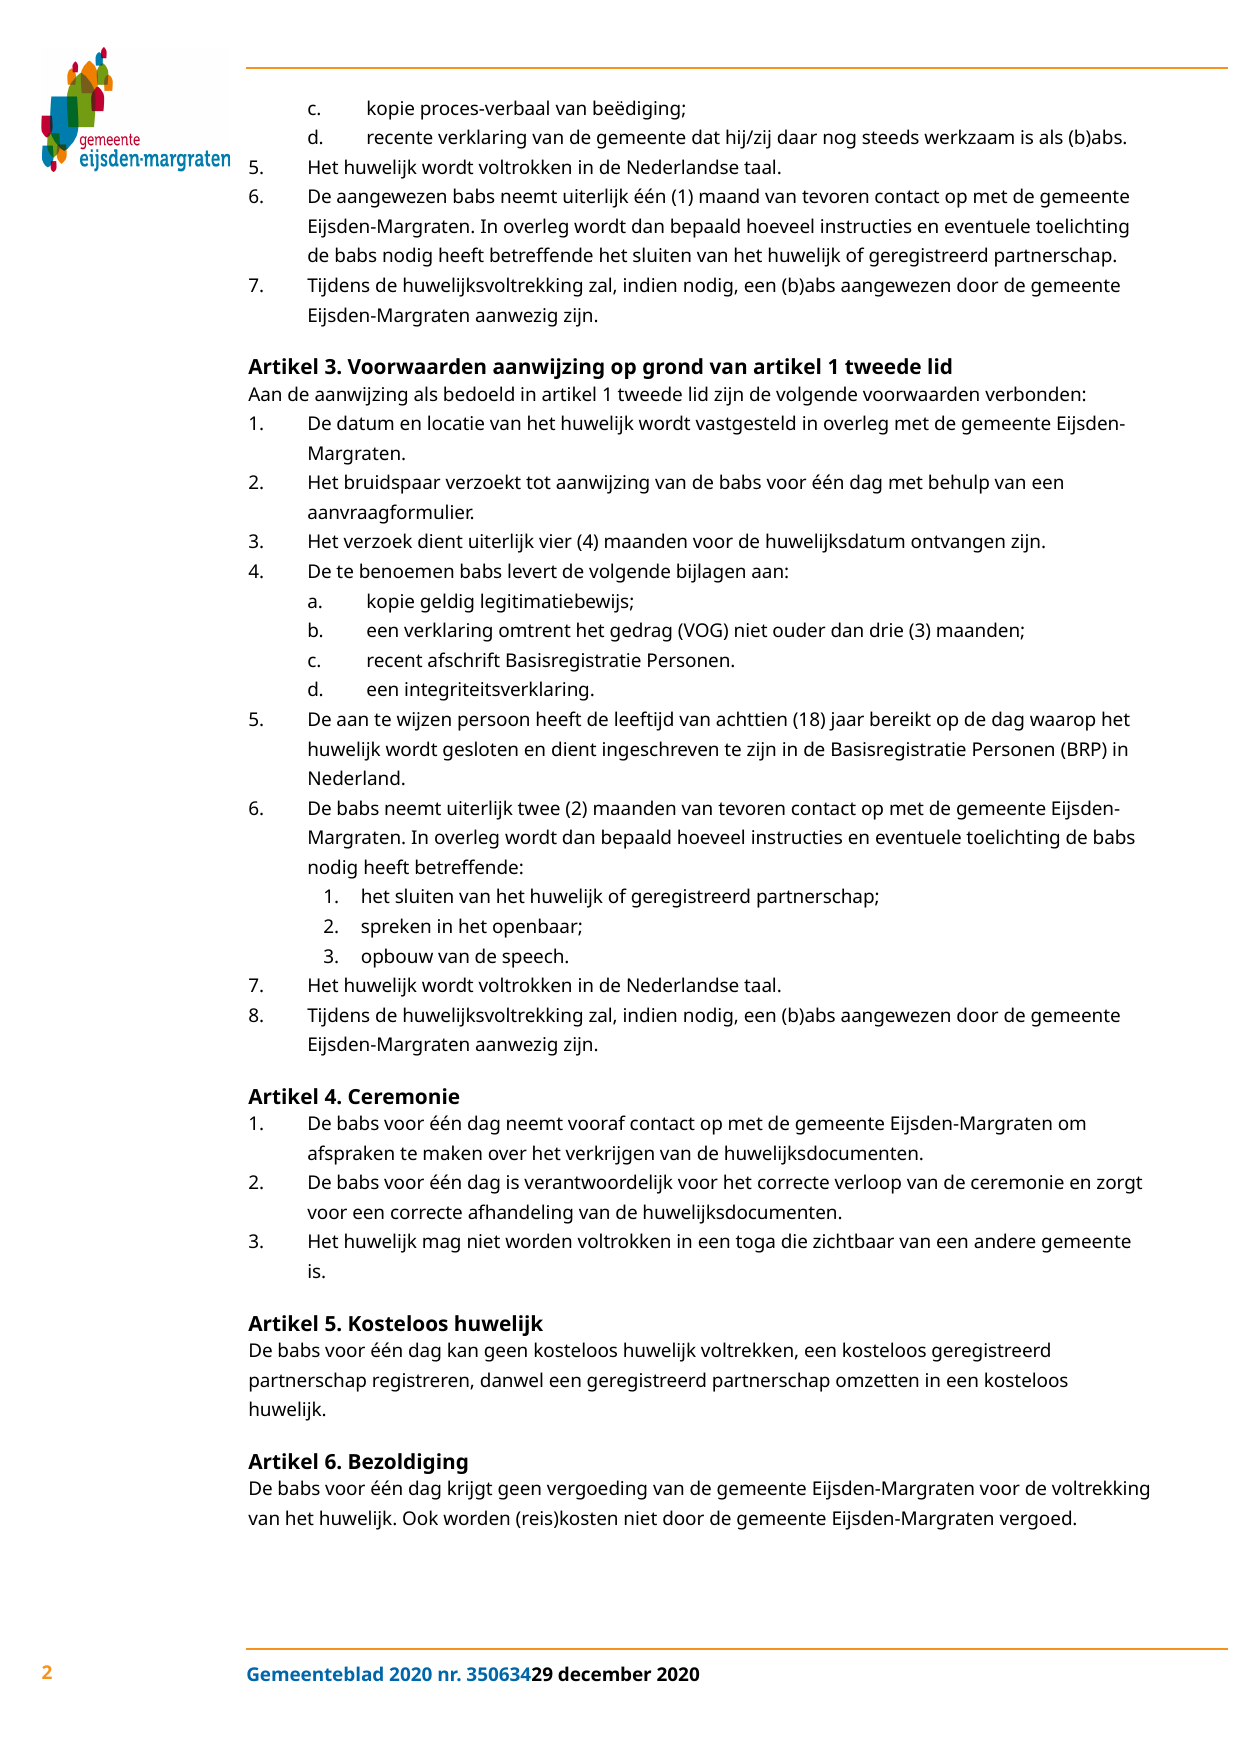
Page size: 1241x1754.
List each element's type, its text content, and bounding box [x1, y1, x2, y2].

list kopie proces-verbaal van beëdiging; [307, 95, 1152, 121]
list De aangewezen babs neemt uiterlijk één (1) maand van tevoren contact op met de gemeente Eijsden-Margraten. In overleg wordt dan bepaald hoeveel instructies en eventuele toelichting de babs nodig heeft betreffende het sluiten van het huwelijk of geregistreerd partnerschap. [248, 183, 1152, 268]
list Tijdens de huwelijksvoltrekking zal, indien nodig, een (b)abs aangewezen door de gemeente Eijsden-Margraten aanwezig zijn. [248, 1002, 1152, 1057]
text Artikel 6. Bezoldiging [248, 1447, 1152, 1475]
list De aan te wijzen persoon heeft de leeftijd van achttien (18) jaar bereikt op de dag waarop het huwelijk wordt gesloten en dient ingeschreven te zijn in de Basisregistratie Personen (BRP) in Nederland. [248, 706, 1152, 791]
list De te benoemen babs levert de volgende bijlagen aan: [248, 558, 1152, 584]
list De datum en locatie van het huwelijk wordt vastgesteld in overleg met de gemeente Eijsden-Margraten. [248, 410, 1152, 466]
list kopie geldig legitimatiebewijs; [307, 588, 1152, 613]
text De babs voor één dag kan geen kosteloos huwelijk voltrekken, een kosteloos geregistreerd partnerschap registreren, danwel een geregistreerd partnerschap omzetten in een kosteloos huwelijk. [248, 1337, 1152, 1422]
list het sluiten van het huwelijk of geregistreerd partnerschap; [323, 884, 1152, 909]
list een integriteitsverklaring. [307, 677, 1152, 702]
list De babs neemt uiterlijk twee (2) maanden van tevoren contact op met de gemeente Eijsden-Margraten. In overleg wordt dan bepaald hoeveel instructies en eventuele toelichting de babs nodig heeft betreffende: [248, 795, 1152, 880]
text Aan de aanwijzing als bedoeld in artikel 1 tweede lid zijn de volgende voorwaarden verbonden: [248, 381, 1152, 406]
list opbouw van de speech. [323, 943, 1152, 968]
list spreken in het openbaar; [323, 913, 1152, 939]
list Het bruidspaar verzoekt tot aanwijzing van de babs voor één dag met behulp van een aanvraagformulier. [248, 469, 1152, 525]
picture [41, 47, 231, 172]
list Het huwelijk wordt voltrokken in de Nederlandse taal. [248, 972, 1152, 998]
list Het huwelijk wordt voltrokken in de Nederlandse taal. [248, 154, 1152, 180]
list De babs voor één dag neemt vooraf contact op met de gemeente Eijsden-Margraten om afspraken te maken over het verkrijgen van de huwelijksdocumenten. [248, 1110, 1152, 1166]
text Artikel 3. Voorwaarden aanwijzing op grond van artikel 1 tweede lid [248, 352, 1152, 381]
text Artikel 4. Ceremonie [248, 1082, 1152, 1110]
list recente verklaring van de gemeente dat hij/zij daar nog steeds werkzaam is als (b)abs. [307, 124, 1152, 150]
list Het huwelijk mag niet worden voltrokken in een toga die zichtbaar van een andere gemeente is. [248, 1229, 1152, 1284]
list De babs voor één dag is verantwoordelijk voor het correcte verloop van de ceremonie en zorgt voor een correcte afhandeling van de huwelijksdocumenten. [248, 1169, 1152, 1225]
list Het verzoek dient uiterlijk vier (4) maanden voor de huwelijksdatum ontvangen zijn. [248, 529, 1152, 554]
list een verklaring omtrent het gedrag (VOG) niet ouder dan drie (3) maanden; [307, 617, 1152, 643]
text De babs voor één dag krijgt geen vergoeding van de gemeente Eijsden-Margraten voor de voltrekking van het huwelijk. Ook worden (reis)kosten niet door de gemeente Eijsden-Margraten vergoed. [248, 1475, 1152, 1531]
list recent afschrift Basisregistratie Personen. [307, 647, 1152, 673]
text Artikel 5. Kosteloos huwelijk [248, 1309, 1152, 1337]
list Tijdens de huwelijksvoltrekking zal, indien nodig, een (b)abs aangewezen door de gemeente Eijsden-Margraten aanwezig zijn. [248, 272, 1152, 328]
